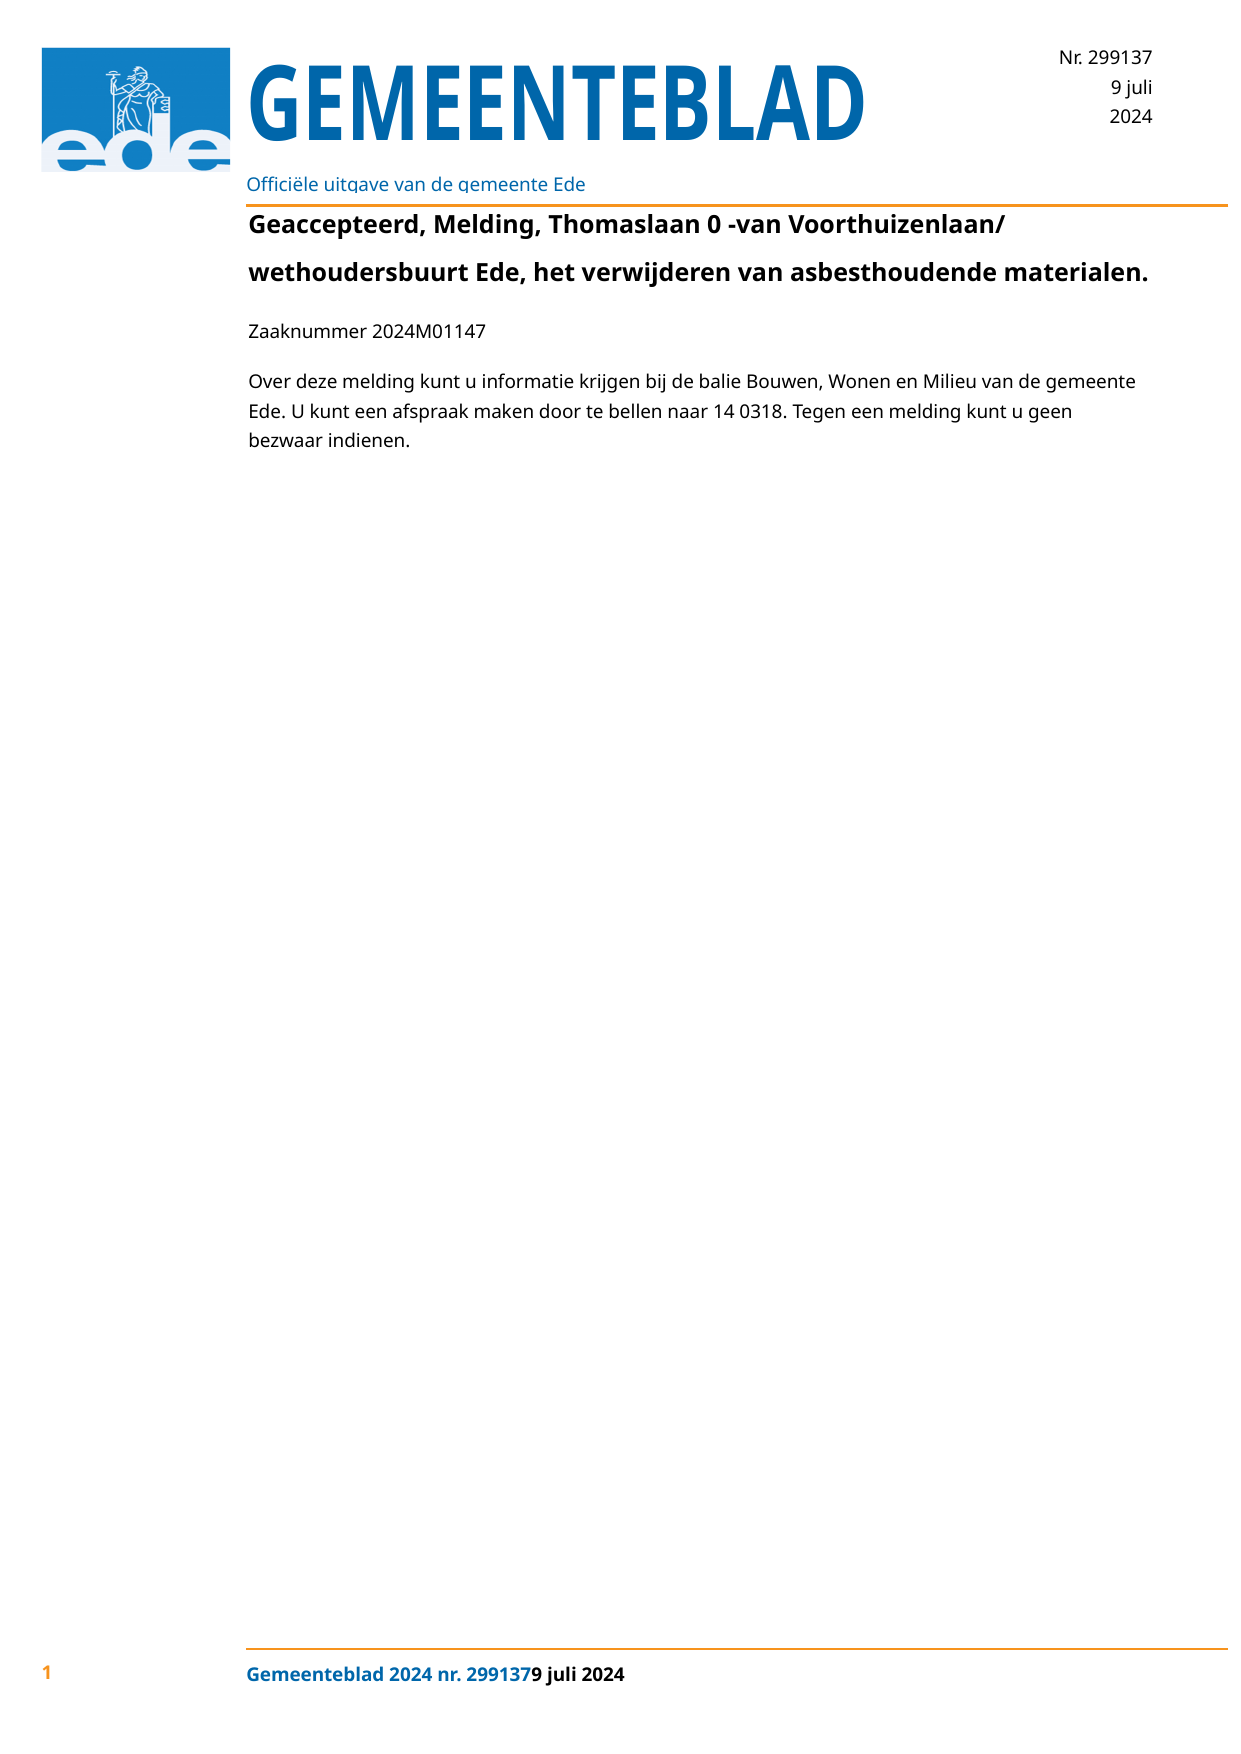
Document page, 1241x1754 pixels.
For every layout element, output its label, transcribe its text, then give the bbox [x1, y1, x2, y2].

text Over deze melding kunt u informatie krijgen bij de balie Bouwen, Wonen en Milieu van de gemeente Ede. U kunt een afspraak maken door te bellen naar 14 0318. Tegen een melding kunt u geen bezwaar indienen. [248, 368, 1152, 453]
picture [41, 47, 231, 172]
text Zaaknummer 2024M01147 [248, 318, 1152, 344]
text Geaccepteerd, Melding, Thomaslaan 0 -van Voorthuizenlaan/ wethoudersbuurt Ede, het verwijderen van asbesthoudende materialen. [248, 207, 1152, 288]
